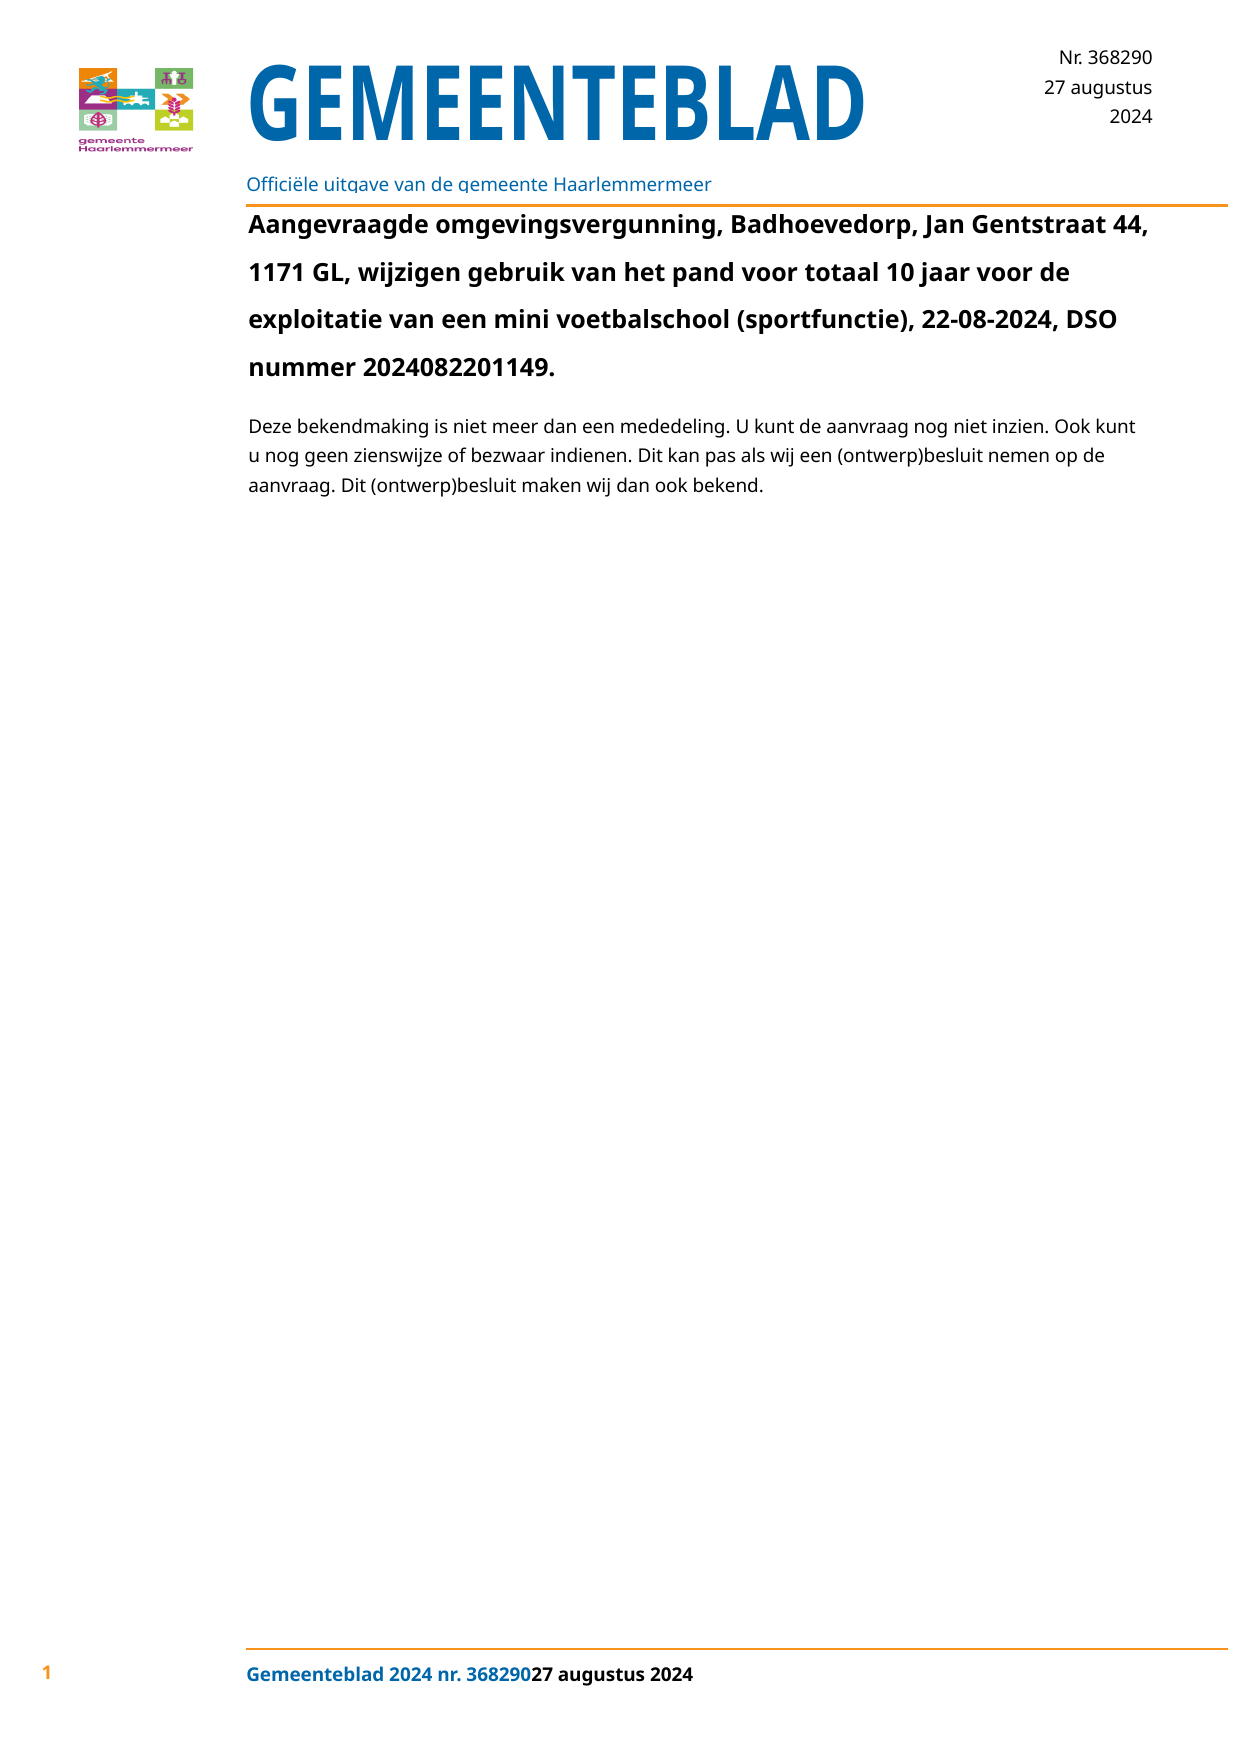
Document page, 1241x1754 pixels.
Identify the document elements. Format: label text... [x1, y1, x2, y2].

text Aangevraagde omgevingsvergunning, Badhoevedorp, Jan Gentstraat 44, 1171 GL, wijzigen gebruik van het pand voor totaal 10 jaar voor de exploitatie van een mini voetbalschool (sportfunctie), 22-08-2024, DSO nummer 2024082201149. [248, 207, 1152, 384]
text Deze bekendmaking is niet meer dan een mededeling. U kunt de aanvraag nog niet inzien. Ook kunt u nog geen zienswijze of bezwaar indienen. Dit kan pas als wij een (ontwerp)besluit nemen op de aanvraag. Dit (ontwerp)besluit maken wij dan ook bekend. [248, 413, 1152, 498]
picture [41, 47, 231, 172]
